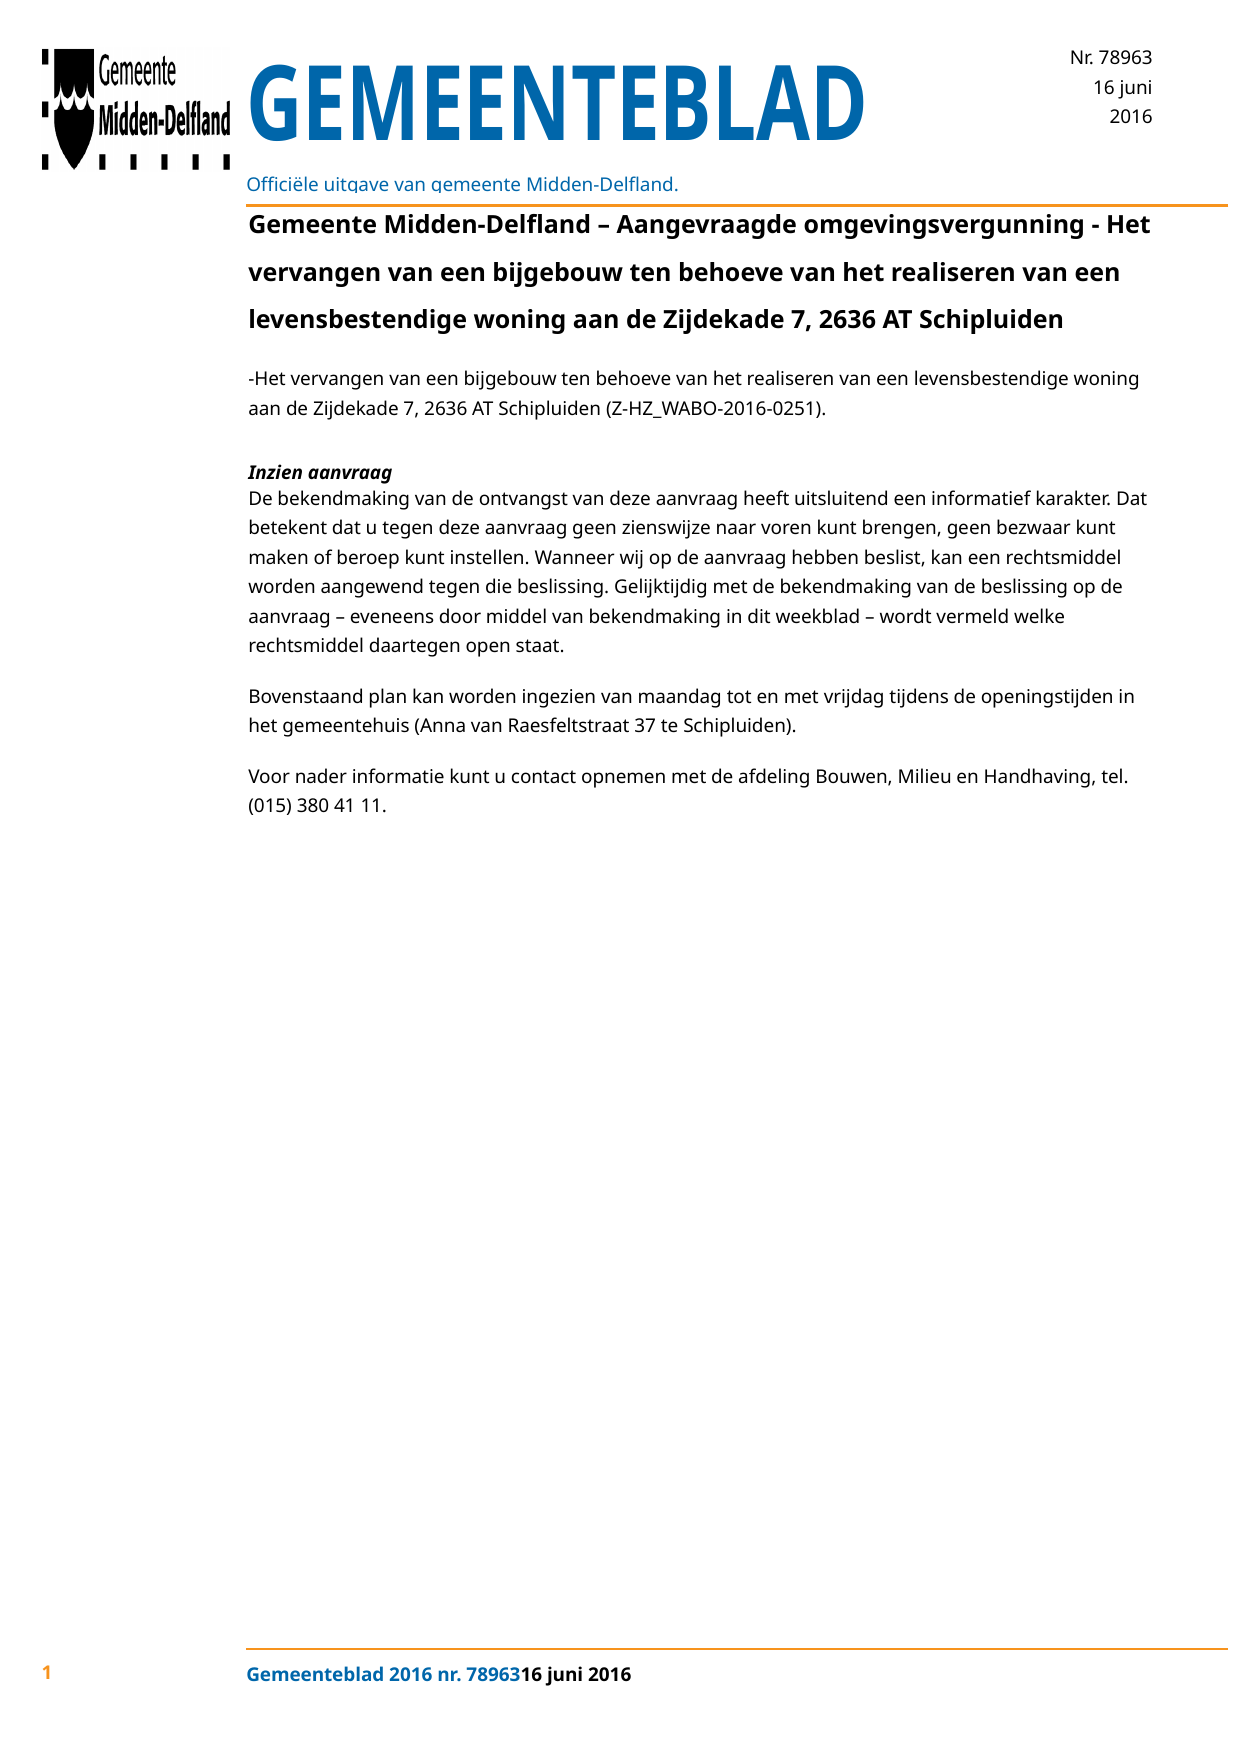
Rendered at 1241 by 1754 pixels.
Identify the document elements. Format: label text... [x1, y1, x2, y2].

text Gemeente Midden-Delfland – Aangevraagde omgevingsvergunning - Het vervangen van een bijgebouw ten behoeve van het realiseren van een levensbestendige woning aan de Zijdekade 7, 2636 AT Schipluiden [248, 207, 1152, 336]
text -Het vervangen van een bijgebouw ten behoeve van het realiseren van een levensbestendige woning aan de Zijdekade 7, 2636 AT Schipluiden (Z-HZ_WABO-2016-0251). [248, 366, 1152, 421]
text Bovenstaand plan kan worden ingezien van maandag tot en met vrijdag tijdens de openingstijden in het gemeentehuis (Anna van Raesfeltstraat 37 te Schipluiden). [248, 683, 1152, 738]
text Voor nader informatie kunt u contact opnemen met de afdeling Bouwen, Milieu en Handhaving, tel. (015) 380 41 11. [248, 763, 1152, 818]
picture [41, 47, 231, 172]
text Inzien aanvraag [248, 459, 1152, 485]
text De bekendmaking van de ontvangst van deze aanvraag heeft uitsluitend een informatief karakter. Dat betekent dat u tegen deze aanvraag geen zienswijze naar voren kunt brengen, geen bezwaar kunt maken of beroep kunt instellen. Wanneer wij op de aanvraag hebben beslist, kan een rechtsmiddel worden aangewend tegen die beslissing. Gelijktijdig met de bekendmaking van de beslissing op de aanvraag – eveneens door middel van bekendmaking in dit weekblad – wordt vermeld welke rechtsmiddel daartegen open staat. [248, 485, 1152, 658]
